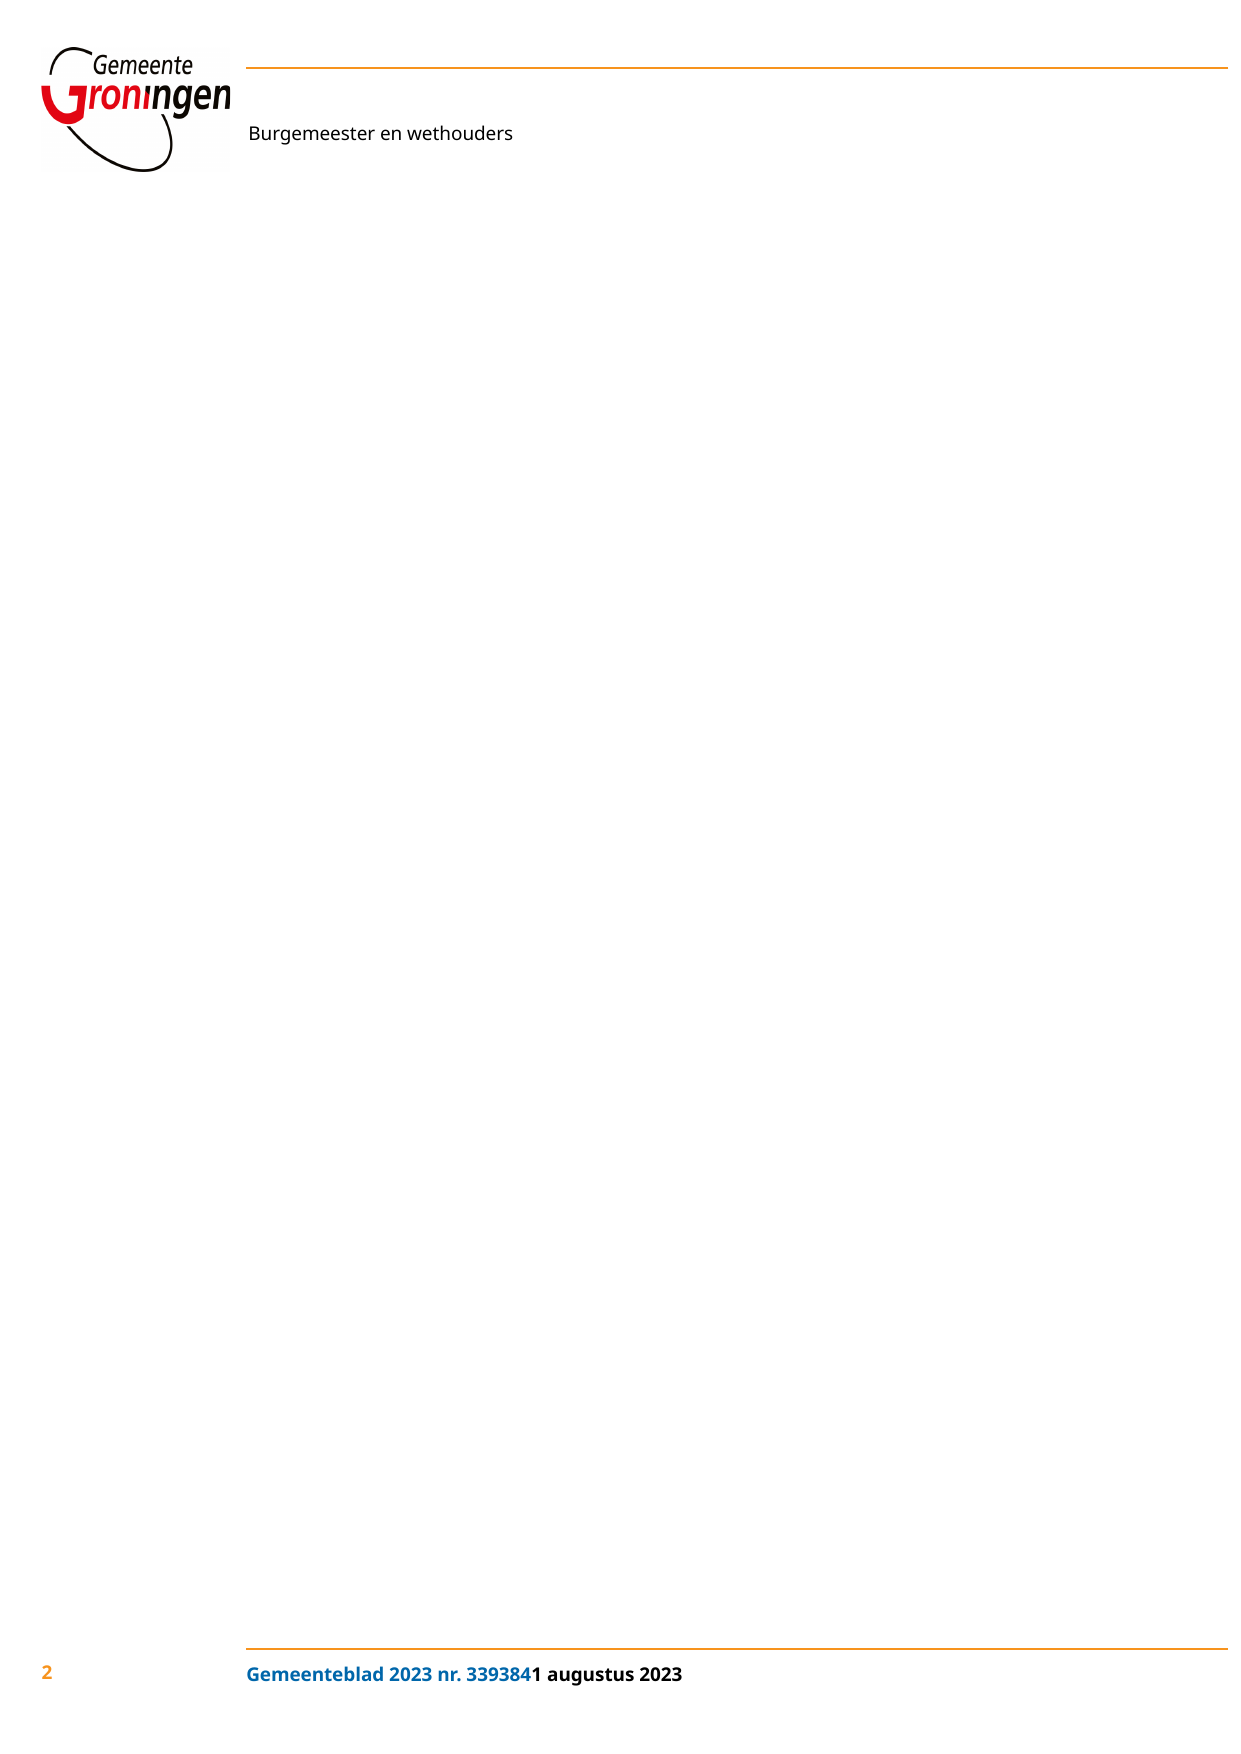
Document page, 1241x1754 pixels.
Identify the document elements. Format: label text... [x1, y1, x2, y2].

picture [41, 47, 231, 172]
text Burgemeester en wethouders [248, 121, 1152, 146]
